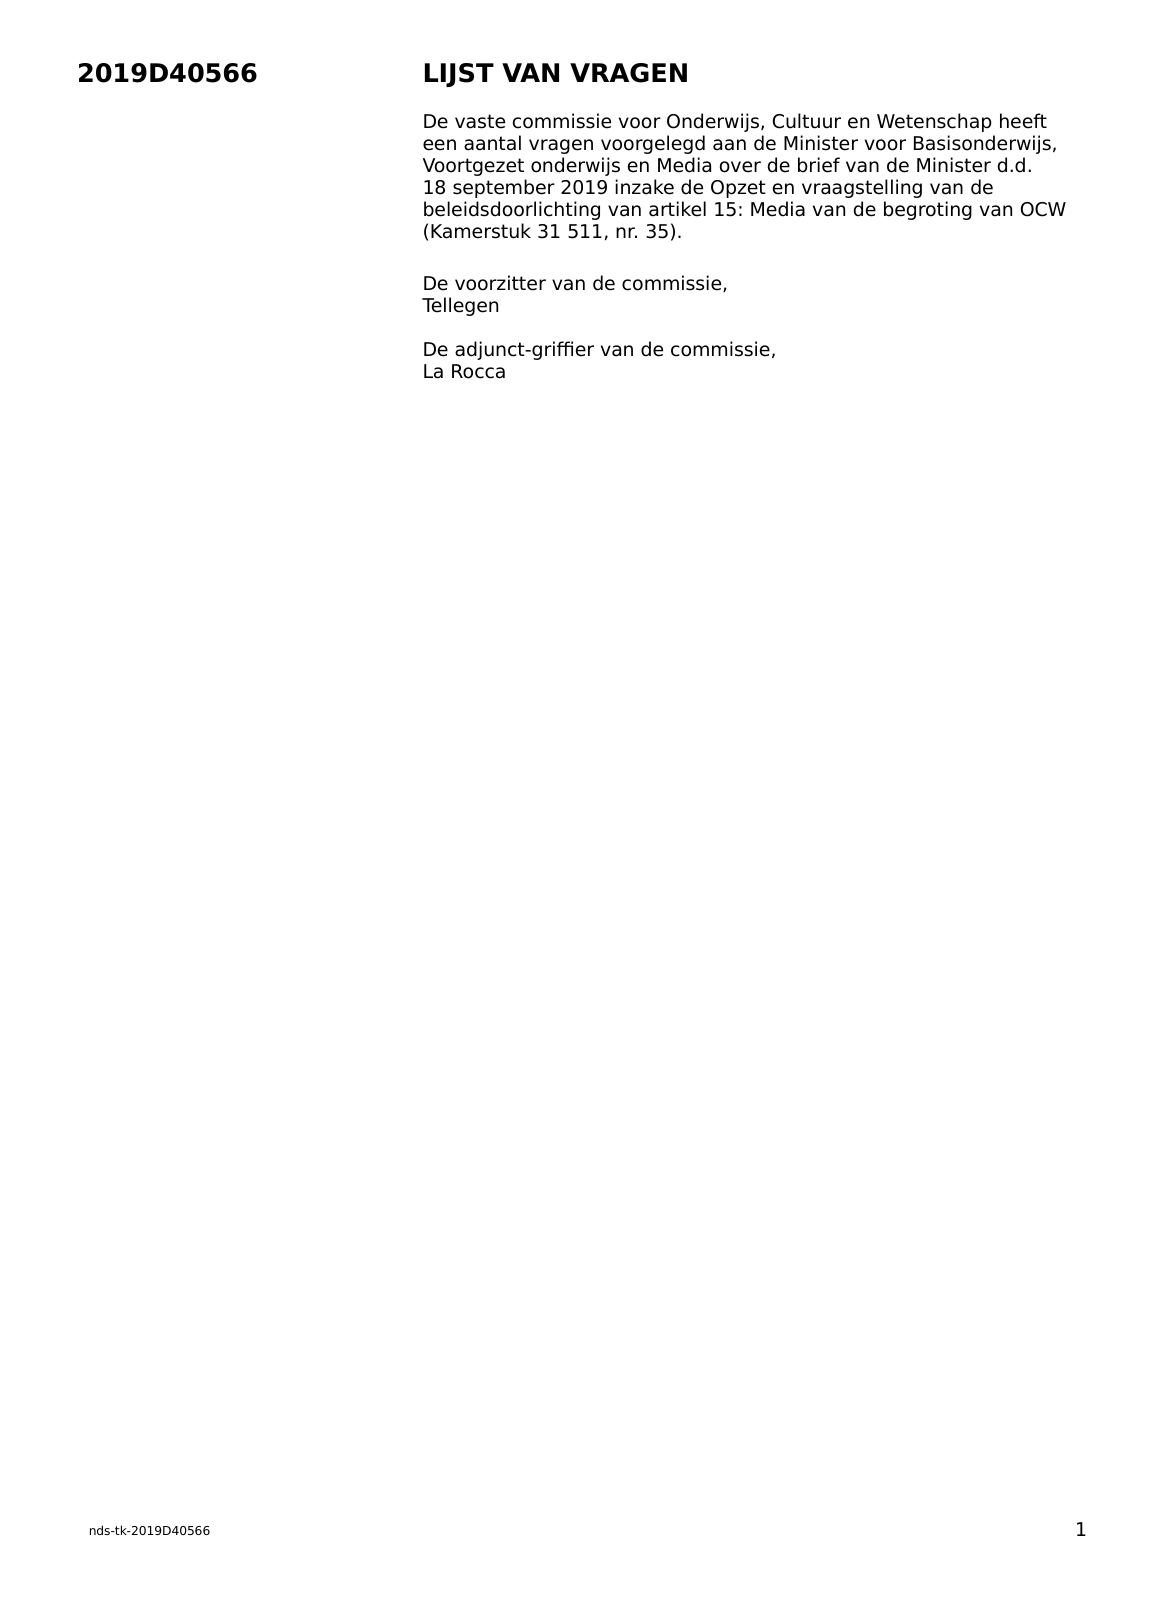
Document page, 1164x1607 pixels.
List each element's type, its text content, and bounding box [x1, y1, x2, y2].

text De adjunct-griffier van de commissie, La Rocca [422, 339, 1087, 383]
text De voorzitter van de commissie, Tellegen [422, 273, 1087, 317]
text 2019D40566 LIJST VAN VRAGEN [77, 59, 1087, 89]
text nds-tk-2019D40566 [88, 1524, 323, 1538]
text De vaste commissie voor Onderwijs, Cultuur en Wetenschap heeft een aantal vragen voorgelegd aan de Minister voor Basisonderwijs, Voortgezet onderwijs en Media over de brief van de Minister d.d. 18 september 2019 inzake de Opzet en vraagstelling van de beleidsdoorlichting van artikel 15: Media van de begroting van OCW (Kamerstuk 31 511, nr. 35). [422, 111, 1087, 243]
